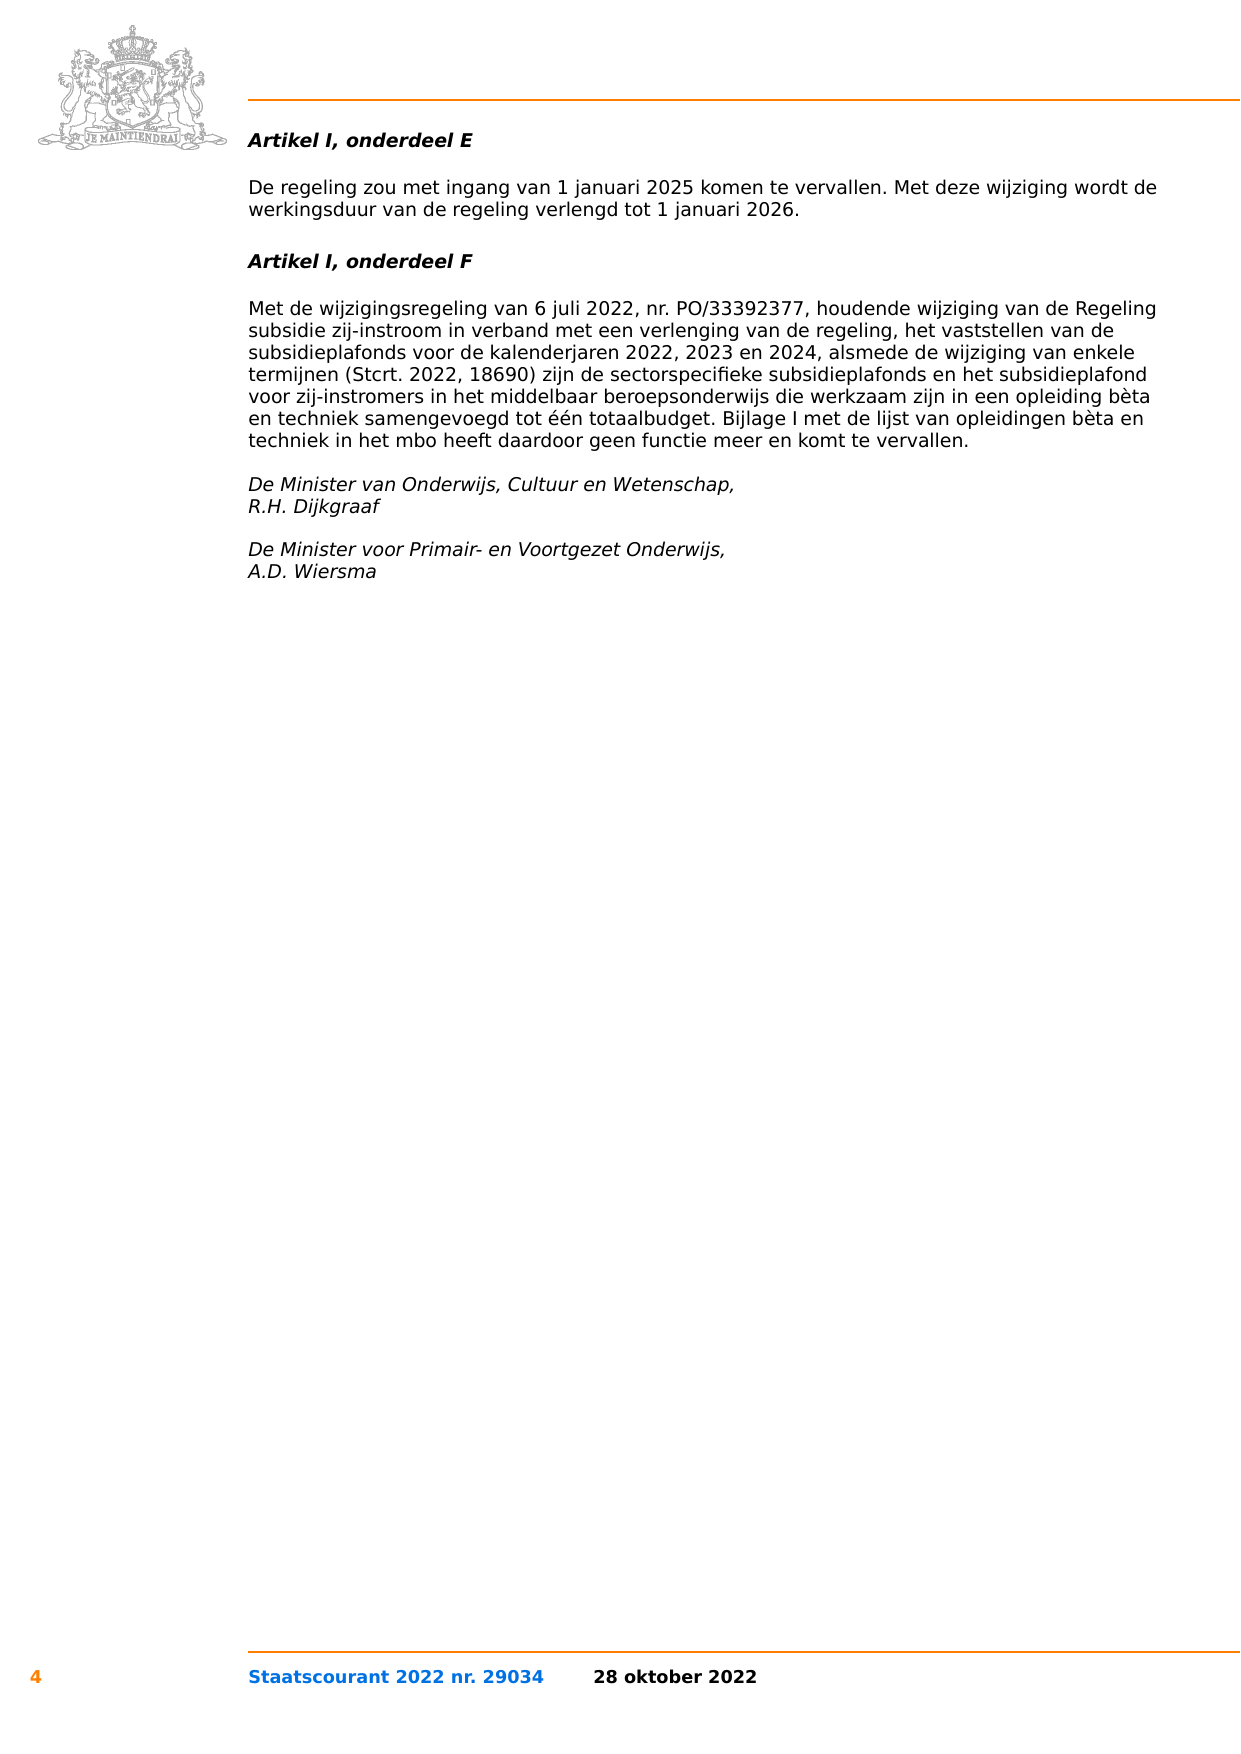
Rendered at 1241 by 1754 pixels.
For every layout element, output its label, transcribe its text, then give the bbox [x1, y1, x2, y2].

text De regeling zou met ingang van 1 januari 2025 komen te vervallen. Met deze wijziging wordt de werkingsduur van de regeling verlengd tot 1 januari 2026. [248, 177, 1163, 221]
subtitle Artikel I, onderdeel F [248, 251, 1163, 273]
picture [38, 25, 227, 150]
text De Minister voor Primair- en Voortgezet Onderwijs, A.D. Wiersma [248, 539, 1163, 583]
text De Minister van Onderwijs, Cultuur en Wetenschap, R.H. Dijkgraaf [248, 473, 1163, 517]
text Met de wijzigingsregeling van 6 juli 2022, nr. PO/33392377, houdende wijziging van de Regeling subsidie zij-instroom in verband met een verlenging van de regeling, het vaststellen van de subsidieplafonds voor de kalenderjaren 2022, 2023 en 2024, alsmede de wijziging van enkele termijnen (Stcrt. 2022, 18690) zijn de sectorspecifieke subsidieplafonds en het subsidieplafond voor zij-instromers in het middelbaar beroepsonderwijs die werkzaam zijn in een opleiding bèta en techniek samengevoegd tot één totaalbudget. Bijlage I met de lijst van opleidingen bèta en techniek in het mbo heeft daardoor geen functie meer en komt te vervallen. [248, 298, 1163, 452]
subtitle Artikel I, onderdeel E [248, 130, 1163, 152]
